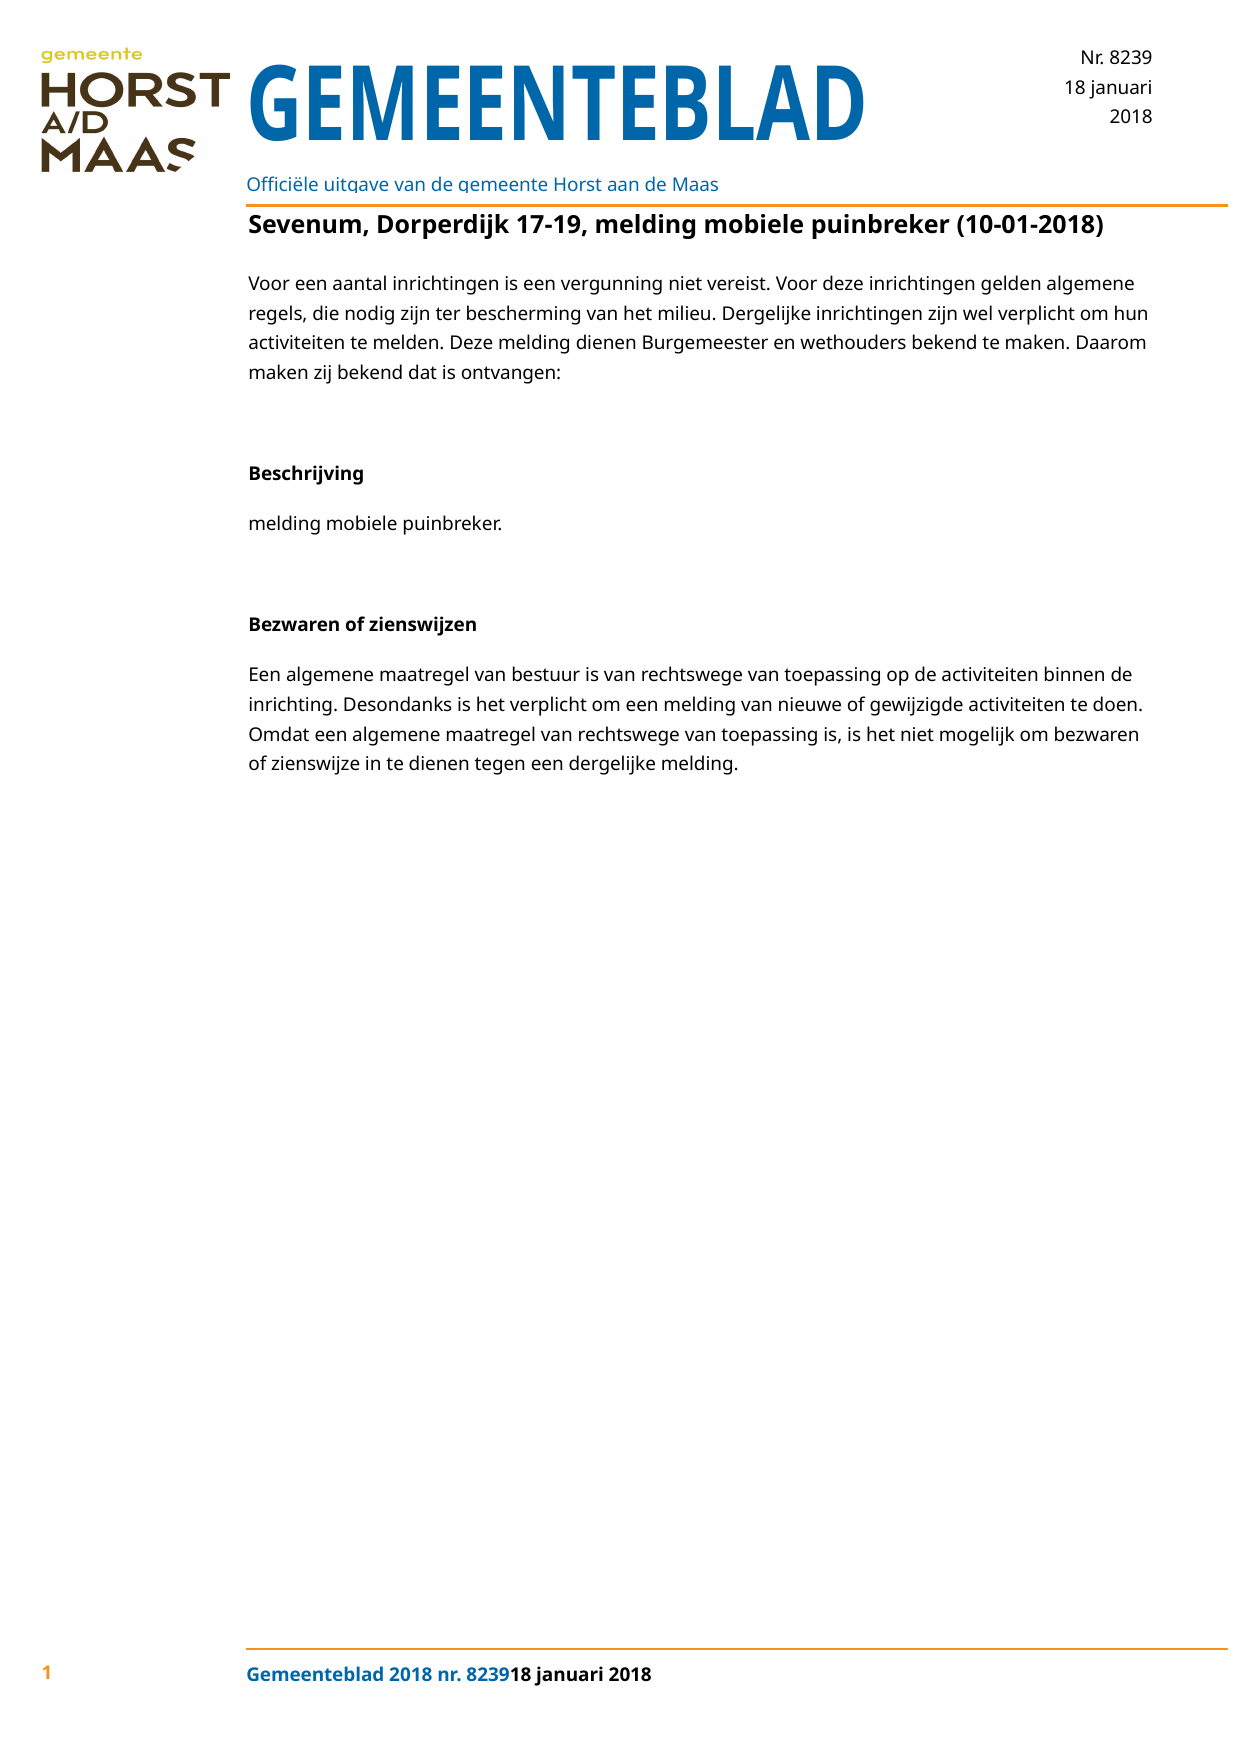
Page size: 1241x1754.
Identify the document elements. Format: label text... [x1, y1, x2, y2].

text Bezwaren of zienswijzen [248, 611, 1152, 637]
text Voor een aantal inrichtingen is een vergunning niet vereist. Voor deze inrichtingen gelden algemene regels, die nodig zijn ter bescherming van het milieu. Dergelijke inrichtingen zijn wel verplicht om hun activiteiten te melden. Deze melding dienen Burgemeester en wethouders bekend te maken. Daarom maken zij bekend dat is ontvangen: [248, 270, 1152, 385]
text Een algemene maatregel van bestuur is van rechtswege van toepassing op de activiteiten binnen de inrichting. Desondanks is het verplicht om een melding van nieuwe of gewijzigde activiteiten te doen. Omdat een algemene maatregel van rechtswege van toepassing is, is het niet mogelijk om bezwaren of zienswijze in te dienen tegen een dergelijke melding. [248, 662, 1152, 776]
picture [41, 47, 231, 172]
text Beschrijving [248, 460, 1152, 486]
text Sevenum, Dorperdijk 17-19, melding mobiele puinbreker (10-01-2018) [248, 207, 1152, 241]
text melding mobiele puinbreker. [248, 510, 1152, 536]
